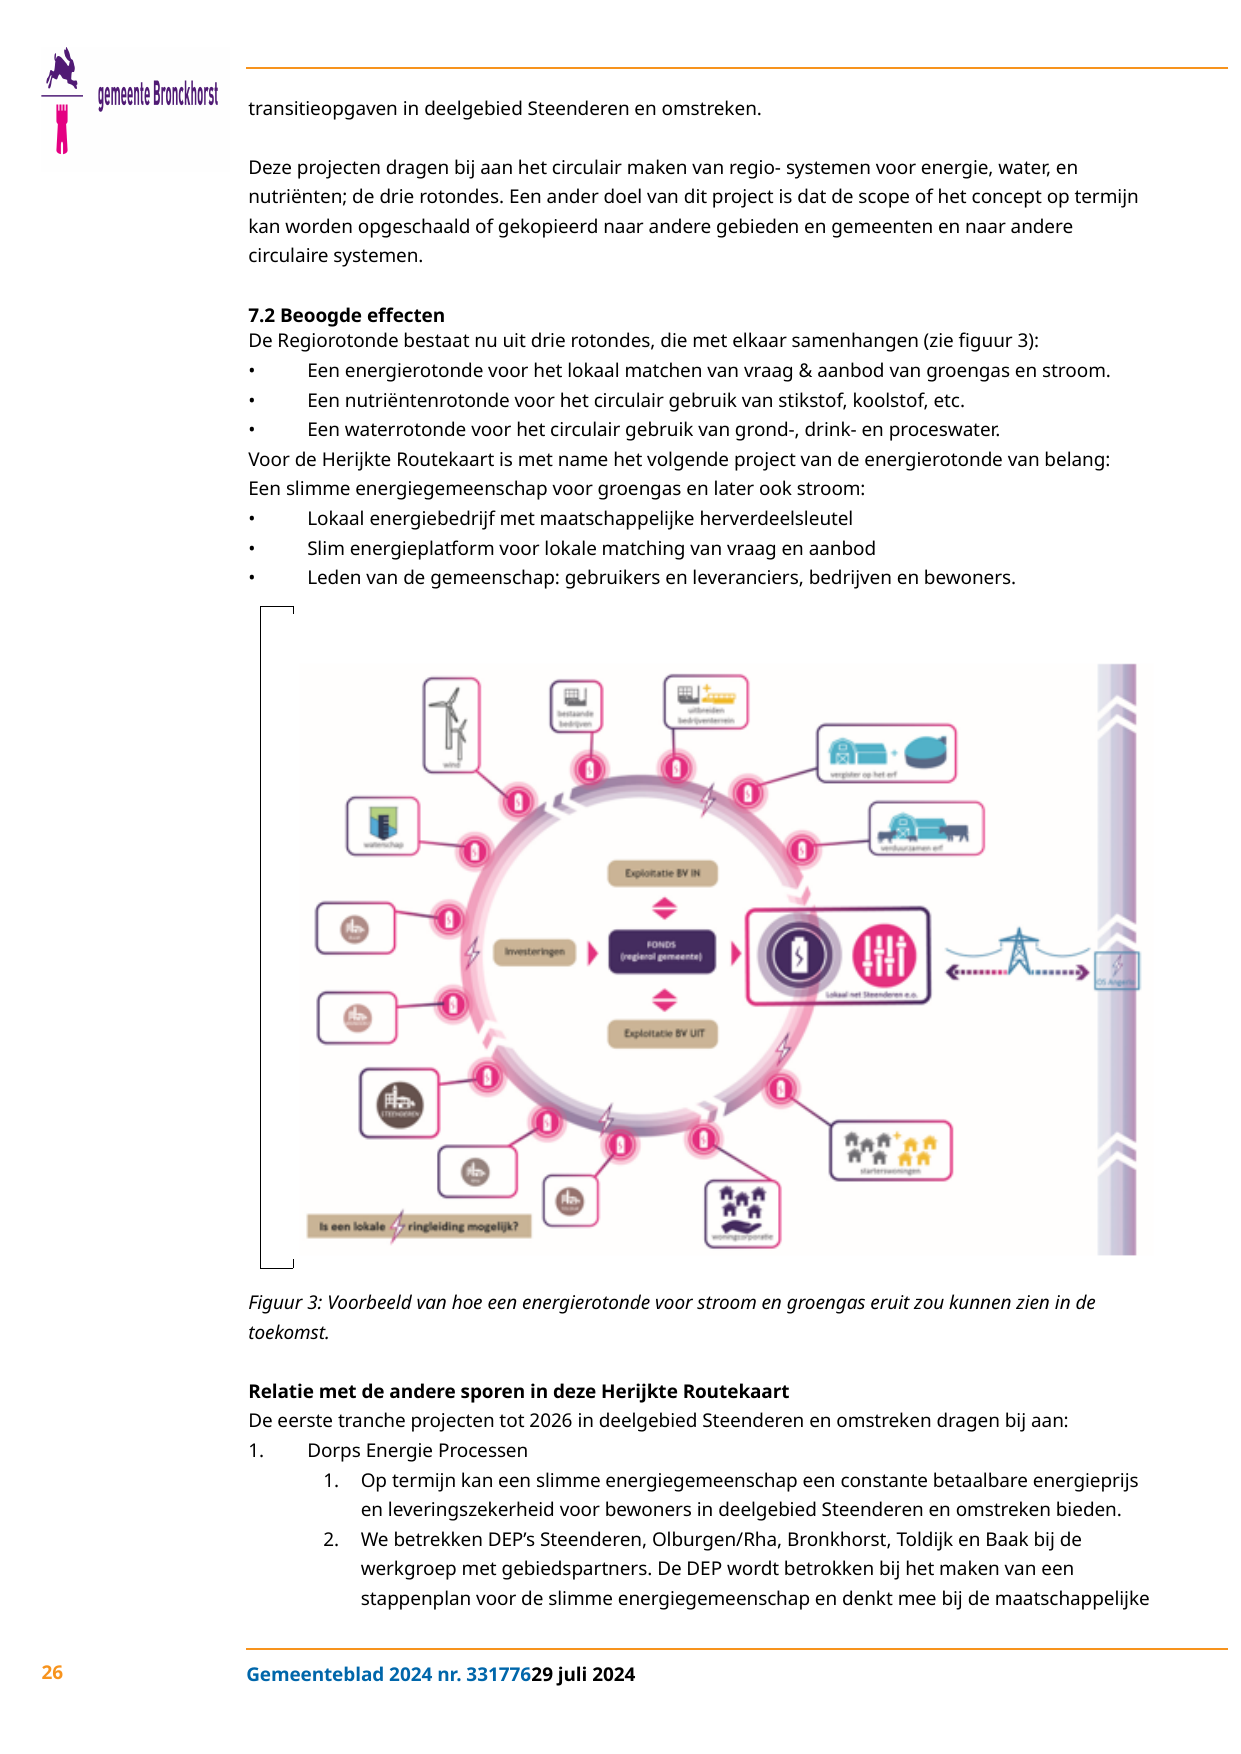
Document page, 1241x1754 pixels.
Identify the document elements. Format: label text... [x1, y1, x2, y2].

text De Regiorotonde bestaat nu uit drie rotondes, die met elkaar samenhangen (zie figuur 3): [248, 328, 1152, 353]
list Een waterrotonde voor het circulair gebruik van grond-, drink- en proceswater. [248, 416, 1152, 442]
list Slim energieplatform voor lokale matching van vraag en aanbod [248, 535, 1152, 560]
text Relatie met de andere sporen in deze Herijkte Routekaart [248, 1378, 1152, 1404]
picture [268, 614, 1155, 1259]
picture [41, 47, 231, 172]
text Een slimme energiegemeenschap voor groengas en later ook stroom: [248, 476, 1152, 501]
list Dorps Energie Processen [248, 1437, 1152, 1463]
list Een energierotonde voor het lokaal matchen van vraag & aanbod van groengas en stroom. [248, 357, 1152, 383]
list Op termijn kan een slimme energiegemeenschap een constante betaalbare energieprijs en leveringszekerheid voor bewoners in deelgebied Steenderen en omstreken bieden. [323, 1467, 1152, 1522]
text 7.2 Beoogde effecten [248, 302, 1152, 328]
text Voor de Herijkte Routekaart is met name het volgende project van de energierotonde van belang: [248, 446, 1152, 472]
text Figuur 3: Voorbeeld van hoe een energierotonde voor stroom en groengas eruit zou kunnen zien in de toekomst. [248, 1289, 1152, 1344]
text transitieopgaven in deelgebied Steenderen en omstreken. [248, 95, 1152, 121]
list Een nutriëntenrotonde voor het circulair gebruik van stikstof, koolstof, etc. [248, 387, 1152, 412]
list We betrekken DEP’s Steenderen, Olburgen/Rha, Bronkhorst, Toldijk en Baak bij de werkgroep met gebiedspartners. De DEP wordt betrokken bij het maken van een stappenplan voor de slimme energiegemeenschap en denkt mee bij de maatschappelijke [323, 1526, 1152, 1611]
list Leden van de gemeenschap: gebruikers en leveranciers, bedrijven en bewoners. [248, 564, 1152, 590]
list Lokaal energiebedrijf met maatschappelijke herverdeelsleutel [248, 505, 1152, 531]
text De eerste tranche projecten tot 2026 in deelgebied Steenderen en omstreken dragen bij aan: [248, 1408, 1152, 1433]
text Deze projecten dragen bij aan het circulair maken van regio- systemen voor energie, water, en nutriënten; de drie rotondes. Een ander doel van dit project is dat de scope of het concept op termijn kan worden opgeschaald of gekopieerd naar andere gebieden en gemeenten en naar andere circulaire systemen. [248, 154, 1152, 268]
